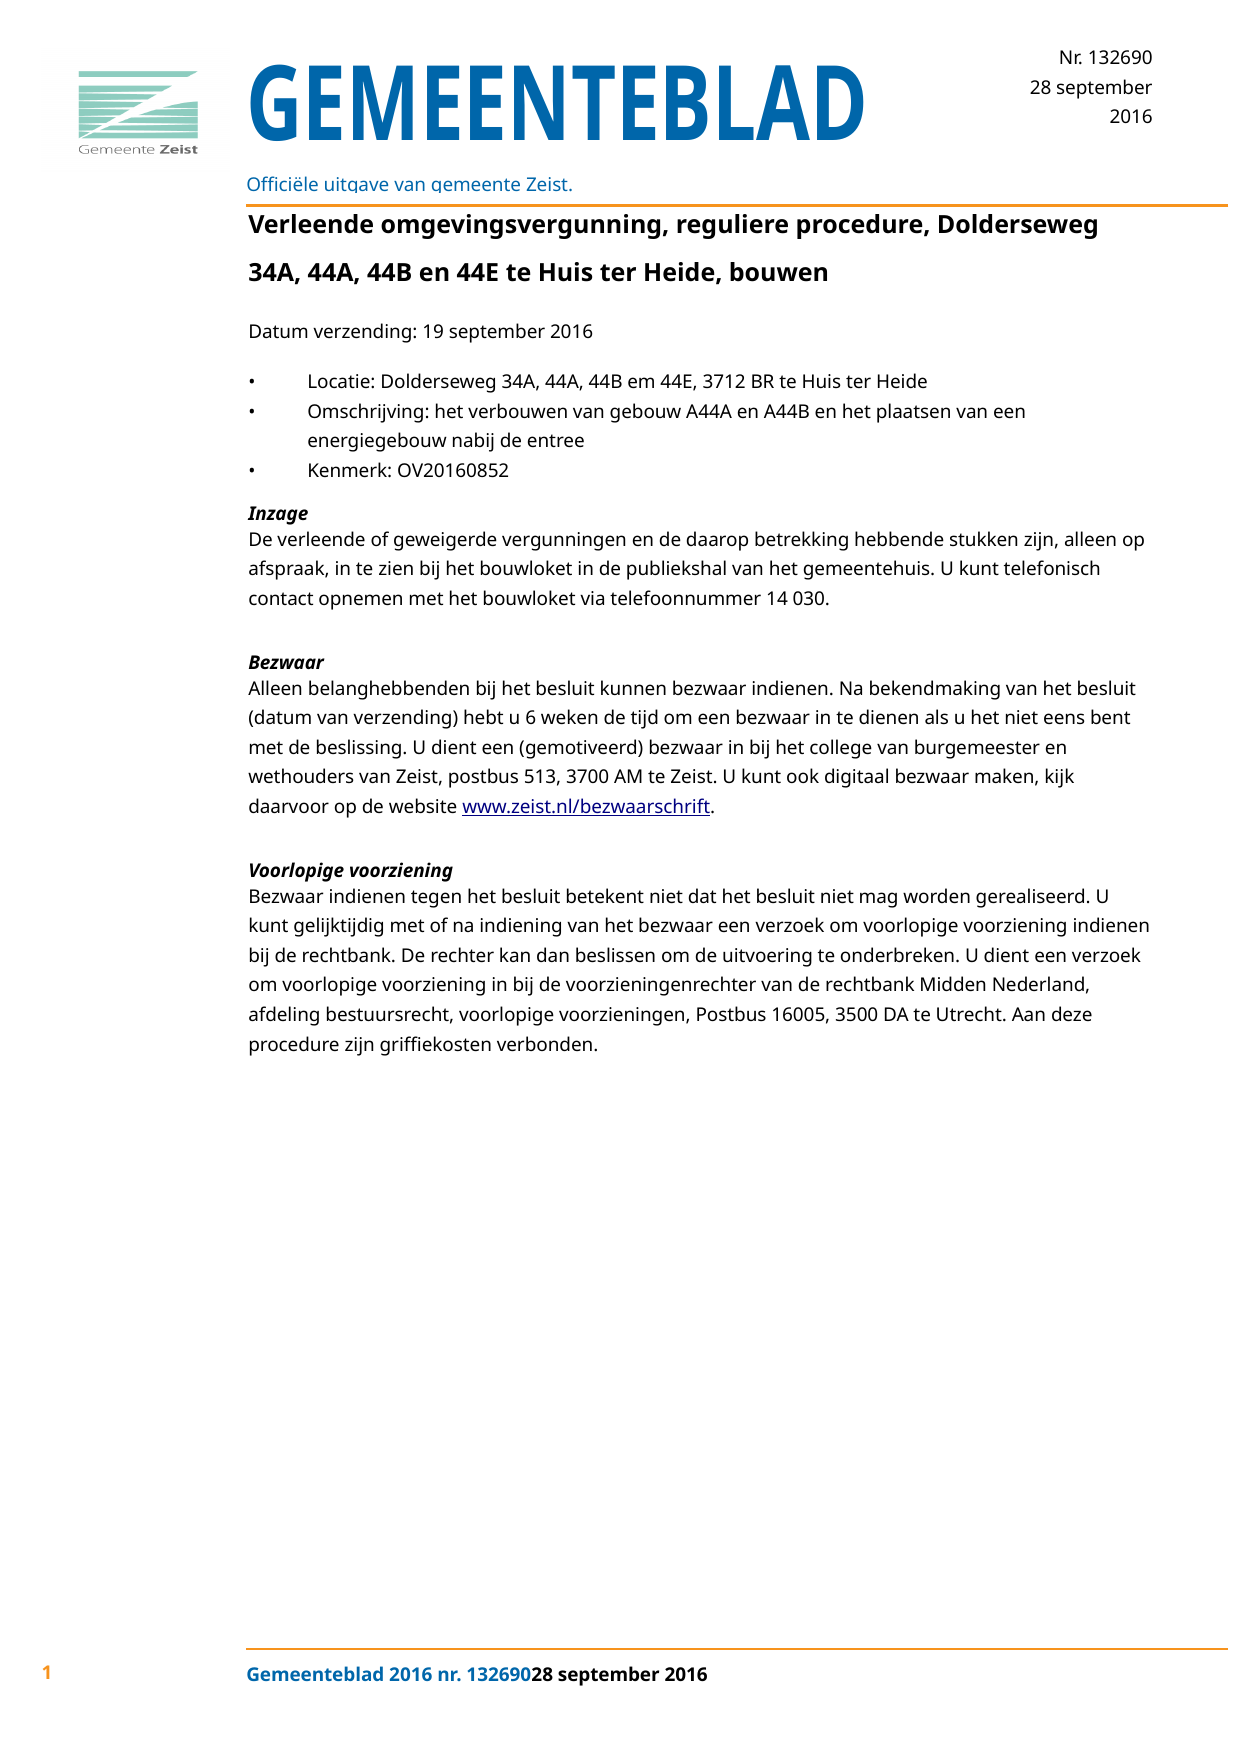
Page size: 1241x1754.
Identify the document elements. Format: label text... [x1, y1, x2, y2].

list Omschrijving: het verbouwen van gebouw A44A en A44B en het plaatsen van een energiegebouw nabij de entree [248, 398, 1152, 453]
text Datum verzending: 19 september 2016 [248, 318, 1152, 344]
text Bezwaar indienen tegen het besluit betekent niet dat het besluit niet mag worden gerealiseerd. U kunt gelijktijdig met of na indiening van het bezwaar een verzoek om voorlopige voorziening indienen bij de rechtbank. De rechter kan dan beslissen om de uitvoering te onderbreken. U dient een verzoek om voorlopige voorziening in bij de voorzieningenrechter van de rechtbank Midden Nederland, afdeling bestuursrecht, voorlopige voorzieningen, Postbus 16005, 3500 DA te Utrecht. Aan deze procedure zijn griffiekosten verbonden. [248, 883, 1152, 1056]
text Voorlopige voorziening [248, 857, 1152, 883]
text De verleende of geweigerde vergunningen en de daarop betrekking hebbende stukken zijn, alleen op afspraak, in te zien bij het bouwloket in de publiekshal van het gemeentehuis. U kunt telefonisch contact opnemen met het bouwloket via telefoonnummer 14 030. [248, 526, 1152, 611]
picture [41, 47, 231, 172]
text Inzage [248, 500, 1152, 526]
text Verleende omgevingsvergunning, reguliere procedure, Dolderseweg 34A, 44A, 44B en 44E te Huis ter Heide, bouwen [248, 207, 1152, 288]
list Locatie: Dolderseweg 34A, 44A, 44B em 44E, 3712 BR te Huis ter Heide [248, 368, 1152, 394]
text Alleen belanghebbenden bij het besluit kunnen bezwaar indienen. Na bekendmaking van het besluit (datum van verzending) hebt u 6 weken de tijd om een bezwaar in te dienen als u het niet eens bent met de beslissing. U dient een (gemotiveerd) bezwaar in bij het college van burgemeester en wethouders van Zeist, postbus 513, 3700 AM te Zeist. U kunt ook digitaal bezwaar maken, kijk daarvoor op de website www.zeist.nl/bezwaarschrift. [248, 675, 1152, 819]
list Kenmerk: OV20160852 [248, 457, 1152, 483]
text Bezwaar [248, 649, 1152, 675]
